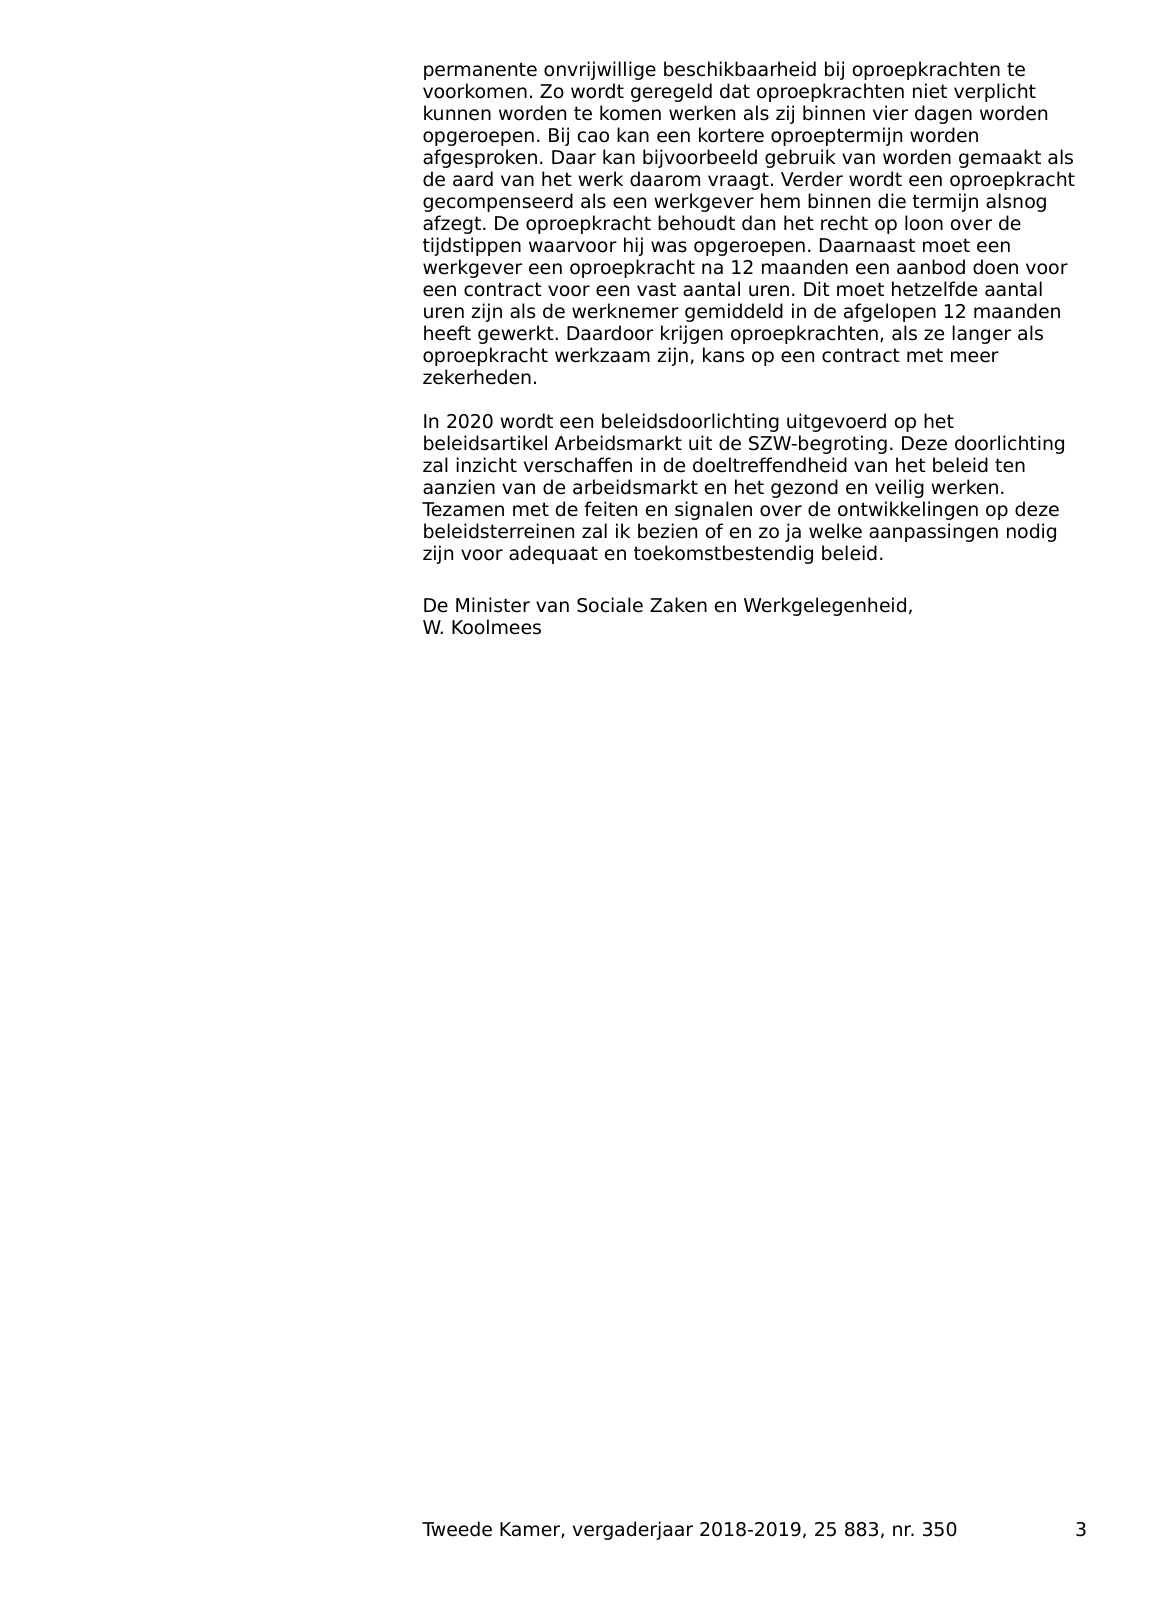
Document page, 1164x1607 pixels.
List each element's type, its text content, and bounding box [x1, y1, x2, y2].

text permanente onvrijwillige beschikbaarheid bij oproepkrachten te voorkomen. Zo wordt geregeld dat oproepkrachten niet verplicht kunnen worden te komen werken als zij binnen vier dagen worden opgeroepen. Bij cao kan een kortere oproeptermijn worden afgesproken. Daar kan bijvoorbeeld gebruik van worden gemaakt als de aard van het werk daarom vraagt. Verder wordt een oproepkracht gecompenseerd als een werkgever hem binnen die termijn alsnog afzegt. De oproepkracht behoudt dan het recht op loon over de tijdstippen waarvoor hij was opgeroepen. Daarnaast moet een werkgever een oproepkracht na 12 maanden een aanbod doen voor een contract voor een vast aantal uren. Dit moet hetzelfde aantal uren zijn als de werknemer gemiddeld in de afgelopen 12 maanden heeft gewerkt. Daardoor krijgen oproepkrachten, als ze langer als oproepkracht werkzaam zijn, kans op een contract met meer zekerheden. [422, 59, 1087, 389]
text In 2020 wordt een beleidsdoorlichting uitgevoerd op het beleidsartikel Arbeidsmarkt uit de SZW-begroting. Deze doorlichting zal inzicht verschaffen in de doeltreffendheid van het beleid ten aanzien van de arbeidsmarkt en het gezond en veilig werken. Tezamen met de feiten en signalen over de ontwikkelingen op deze beleidsterreinen zal ik bezien of en zo ja welke aanpassingen nodig zijn voor adequaat en toekomstbestendig beleid. [422, 411, 1087, 565]
text De Minister van Sociale Zaken en Werkgelegenheid, W. Koolmees [422, 595, 1087, 639]
